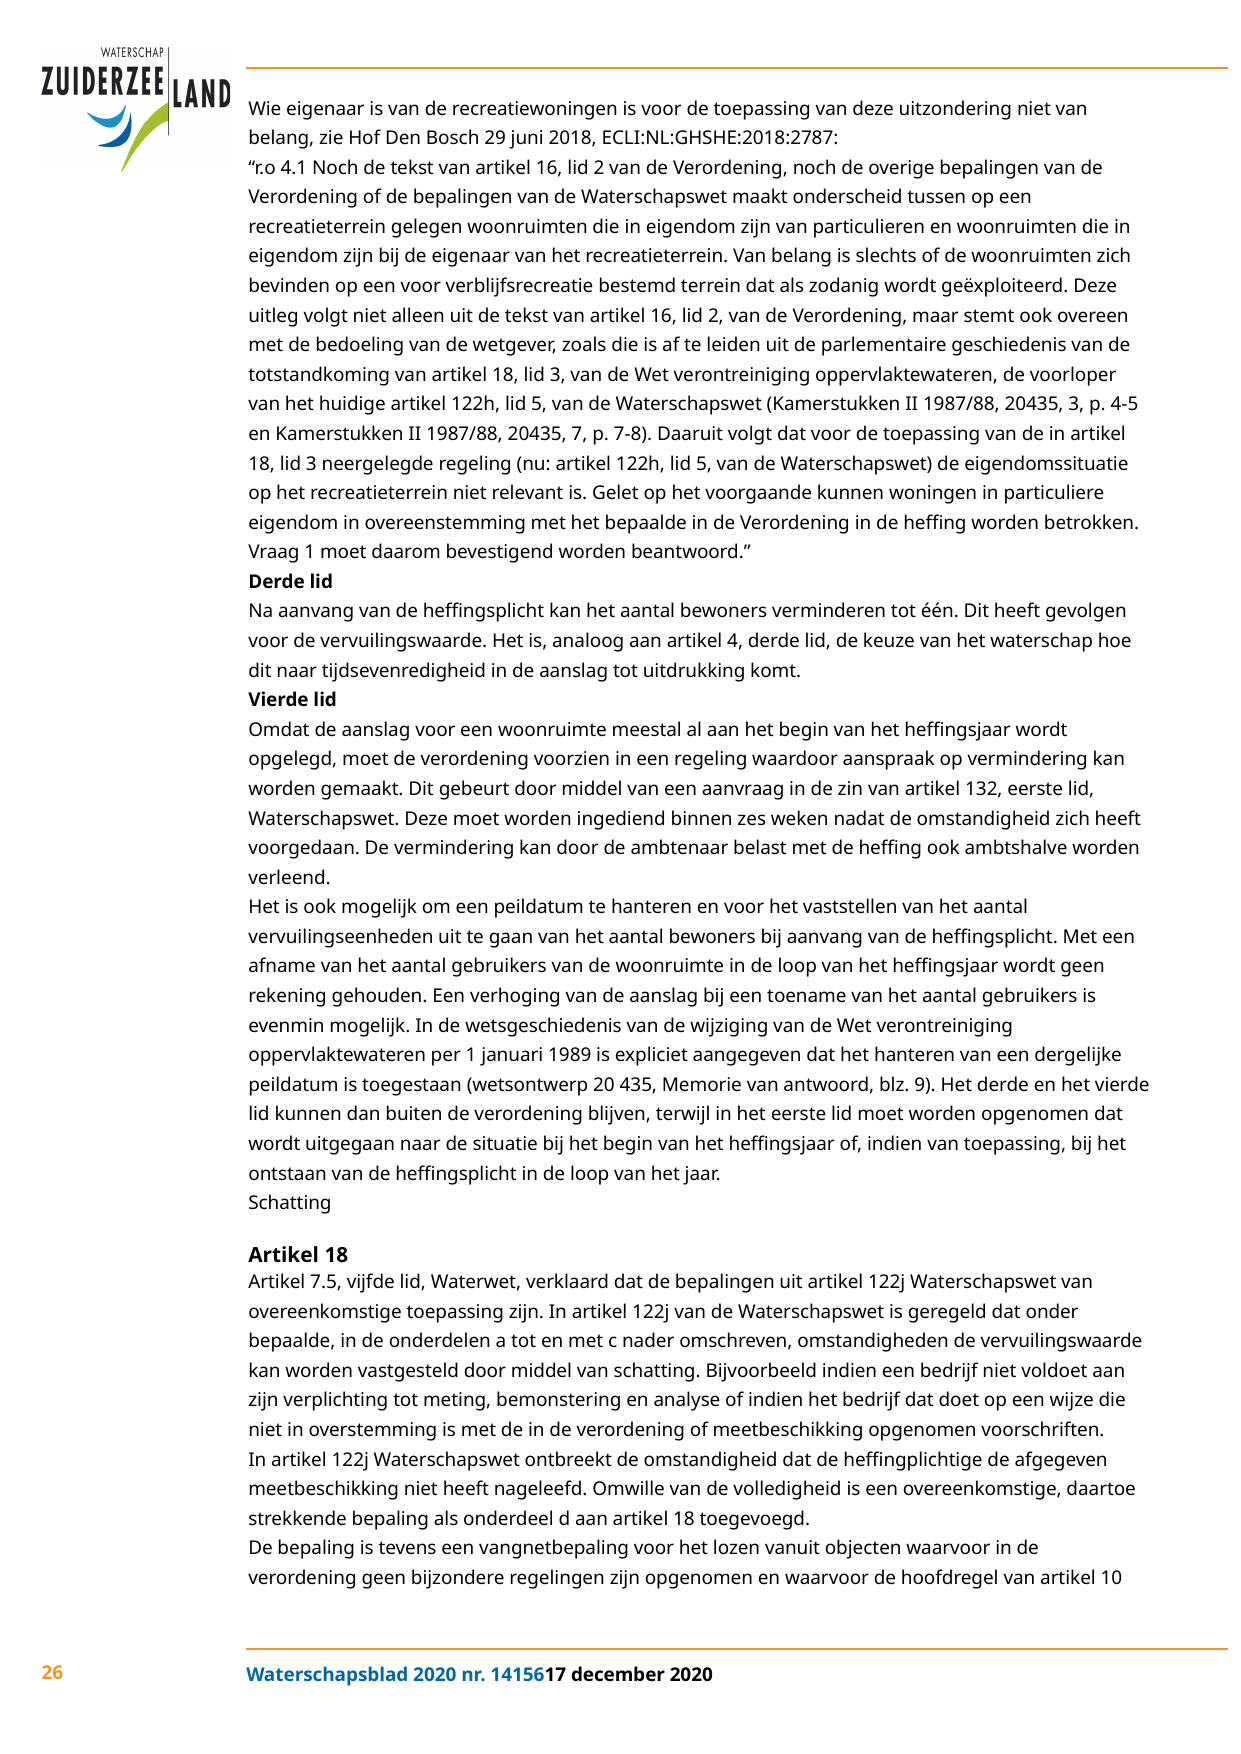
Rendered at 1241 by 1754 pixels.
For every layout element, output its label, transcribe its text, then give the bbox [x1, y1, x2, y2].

text “r.o 4.1 Noch de tekst van artikel 16, lid 2 van de Verordening, noch de overige bepalingen van de Verordening of de bepalingen van de Waterschapswet maakt onderscheid tussen op een recreatieterrein gelegen woonruimten die in eigendom zijn van particulieren en woonruimten die in eigendom zijn bij de eigenaar van het recreatieterrein. Van belang is slechts of de woonruimten zich bevinden op een voor verblijfsrecreatie bestemd terrein dat als zodanig wordt geëxploiteerd. Deze uitleg volgt niet alleen uit de tekst van artikel 16, lid 2, van de Verordening, maar stemt ook overeen met de bedoeling van de wetgever, zoals die is af te leiden uit de parlementaire geschiedenis van de totstandkoming van artikel 18, lid 3, van de Wet verontreiniging oppervlaktewateren, de voorloper van het huidige artikel 122h, lid 5, van de Waterschapswet (Kamerstukken II 1987/88, 20435, 3, p. 4-5 en Kamerstukken II 1987/88, 20435, 7, p. 7-8). Daaruit volgt dat voor de toepassing van de in artikel 18, lid 3 neergelegde regeling (nu: artikel 122h, lid 5, van de Waterschapswet) de eigendomssituatie op het recreatieterrein niet relevant is. Gelet op het voorgaande kunnen woningen in particuliere eigendom in overeenstemming met het bepaalde in de Verordening in de heffing worden betrokken. Vraag 1 moet daarom bevestigend worden beantwoord.” [248, 154, 1152, 564]
text Na aanvang van de heffingsplicht kan het aantal bewoners verminderen tot één. Dit heeft gevolgen voor de vervuilingswaarde. Het is, analoog aan artikel 4, derde lid, de keuze van het waterschap hoe dit naar tijdsevenredigheid in de aanslag tot uitdrukking komt. [248, 598, 1152, 683]
text Het is ook mogelijk om een peildatum te hanteren en voor het vaststellen van het aantal vervuilingseenheden uit te gaan van het aantal bewoners bij aanvang van de heffingsplicht. Met een afname van het aantal gebruikers van de woonruimte in de loop van het heffingsjaar wordt geen rekening gehouden. Een verhoging van de aanslag bij een toename van het aantal gebruikers is evenmin mogelijk. In de wetsgeschiedenis van de wijziging van de Wet verontreiniging oppervlaktewateren per 1 januari 1989 is expliciet aangegeven dat het hanteren van een dergelijke peildatum is toegestaan (wetsontwerp 20 435, Memorie van antwoord, blz. 9). Het derde en het vierde lid kunnen dan buiten de verordening blijven, terwijl in het eerste lid moet worden opgenomen dat wordt uitgegaan naar de situatie bij het begin van het heffingsjaar of, indien van toepassing, bij het ontstaan van de heffingsplicht in de loop van het jaar. [248, 893, 1152, 1186]
text Artikel 18 [248, 1240, 1152, 1268]
text Schatting [248, 1189, 1152, 1215]
text Wie eigenaar is van de recreatiewoningen is voor de toepassing van deze uitzondering niet van belang, zie Hof Den Bosch 29 juni 2018, ECLI:NL:GHSHE:2018:2787: [248, 95, 1152, 150]
text Derde lid [248, 568, 1152, 594]
text De bepaling is tevens een vangnetbepaling voor het lozen vanuit objecten waarvoor in de verordening geen bijzondere regelingen zijn opgenomen en waarvoor de hoofdregel van artikel 10 [248, 1534, 1152, 1590]
text In artikel 122j Waterschapswet ontbreekt de omstandigheid dat de heffingplichtige de afgegeven meetbeschikking niet heeft nageleefd. Omwille van de volledigheid is een overeenkomstige, daartoe strekkende bepaling als onderdeel d aan artikel 18 toegevoegd. [248, 1446, 1152, 1531]
text Omdat de aanslag voor een woonruimte meestal al aan het begin van het heffingsjaar wordt opgelegd, moet de verordening voorzien in een regeling waardoor aanspraak op vermindering kan worden gemaakt. Dit gebeurt door middel van een aanvraag in de zin van artikel 132, eerste lid, Waterschapswet. Deze moet worden ingediend binnen zes weken nadat de omstandigheid zich heeft voorgedaan. De vermindering kan door de ambtenaar belast met de heffing ook ambtshalve worden verleend. [248, 716, 1152, 890]
text Artikel 7.5, vijfde lid, Waterwet, verklaard dat de bepalingen uit artikel 122j Waterschapswet van overeenkomstige toepassing zijn. In artikel 122j van de Waterschapswet is geregeld dat onder bepaalde, in de onderdelen a tot en met c nader omschreven, omstandigheden de vervuilingswaarde kan worden vastgesteld door middel van schatting. Bijvoorbeeld indien een bedrijf niet voldoet aan zijn verplichting tot meting, bemonstering en analyse of indien het bedrijf dat doet op een wijze die niet in overstemming is met de in de verordening of meetbeschikking opgenomen voorschriften. [248, 1268, 1152, 1442]
text Vierde lid [248, 686, 1152, 712]
picture [41, 47, 231, 172]
